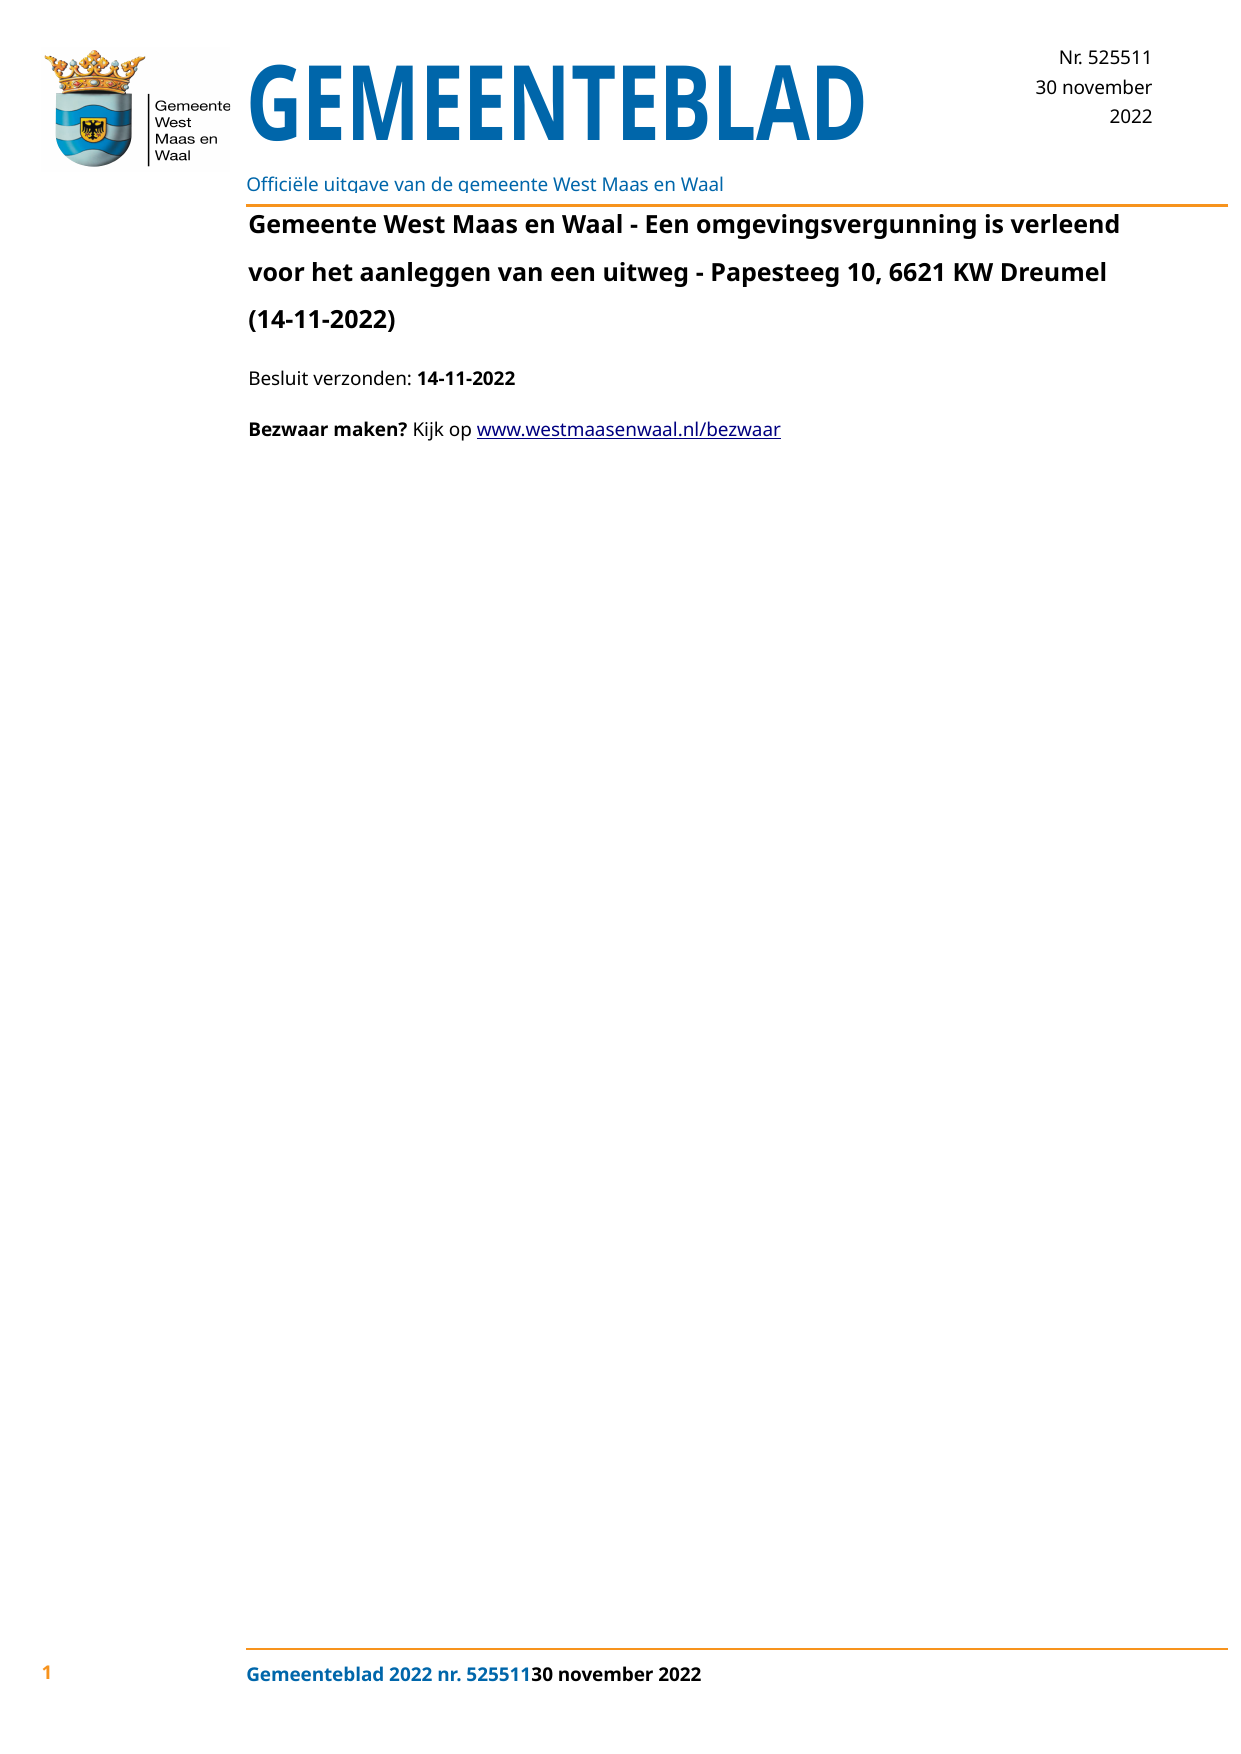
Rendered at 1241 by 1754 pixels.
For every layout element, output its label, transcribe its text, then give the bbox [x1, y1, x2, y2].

picture [41, 47, 231, 172]
text Besluit verzonden: 14-11-2022 [248, 366, 1152, 391]
text Gemeente West Maas en Waal - Een omgevingsvergunning is verleend voor het aanleggen van een uitweg - Papesteeg 10, 6621 KW Dreumel (14-11-2022) [248, 207, 1152, 336]
text Bezwaar maken? Kijk op www.westmaasenwaal.nl/bezwaar [248, 416, 1152, 442]
